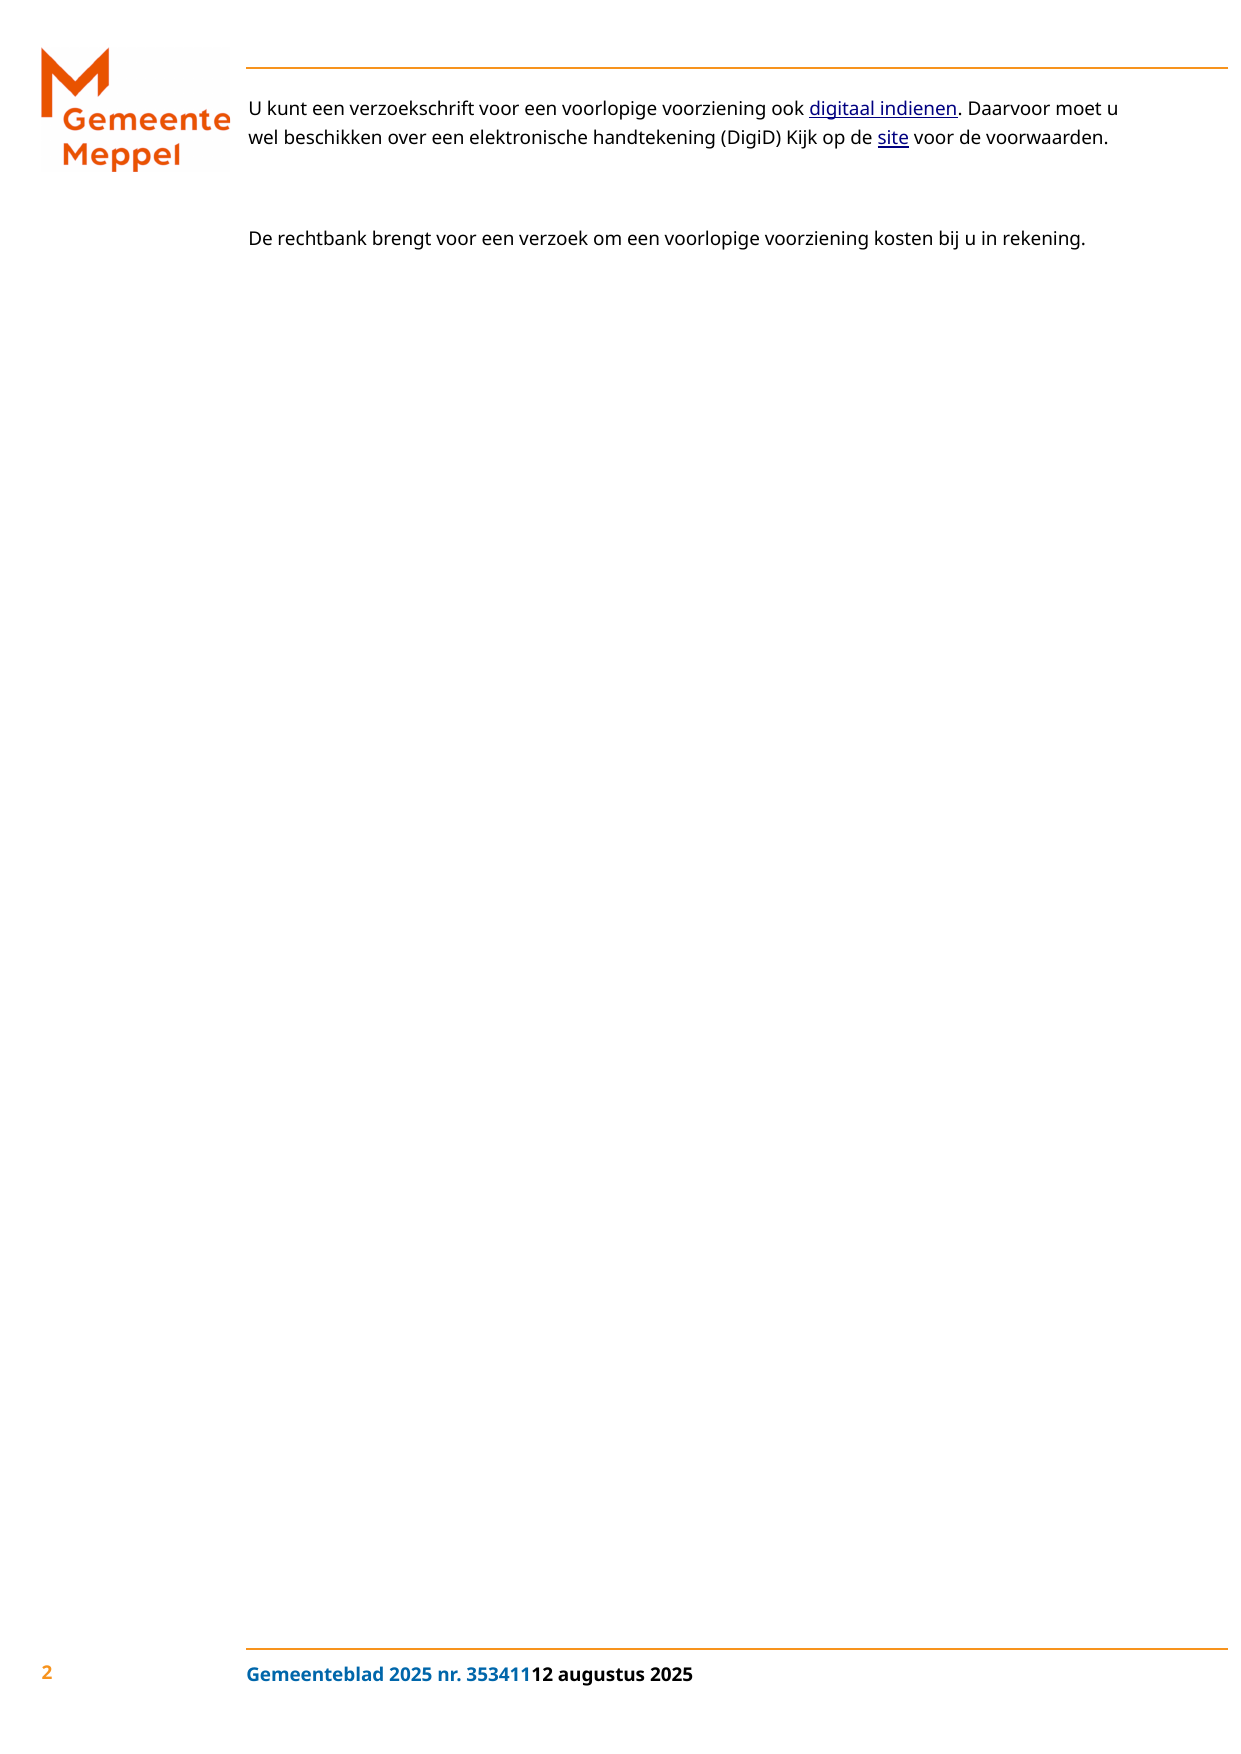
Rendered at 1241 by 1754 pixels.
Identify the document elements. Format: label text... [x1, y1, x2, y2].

picture [41, 47, 231, 172]
text De rechtbank brengt voor een verzoek om een voorlopige voorziening kosten bij u in rekening. [248, 225, 1152, 251]
text U kunt een verzoekschrift voor een voorlopige voorziening ook digitaal indienen. Daarvoor moet u wel beschikken over een elektronische handtekening (DigiD) Kijk op de site voor de voorwaarden. [248, 95, 1152, 150]
